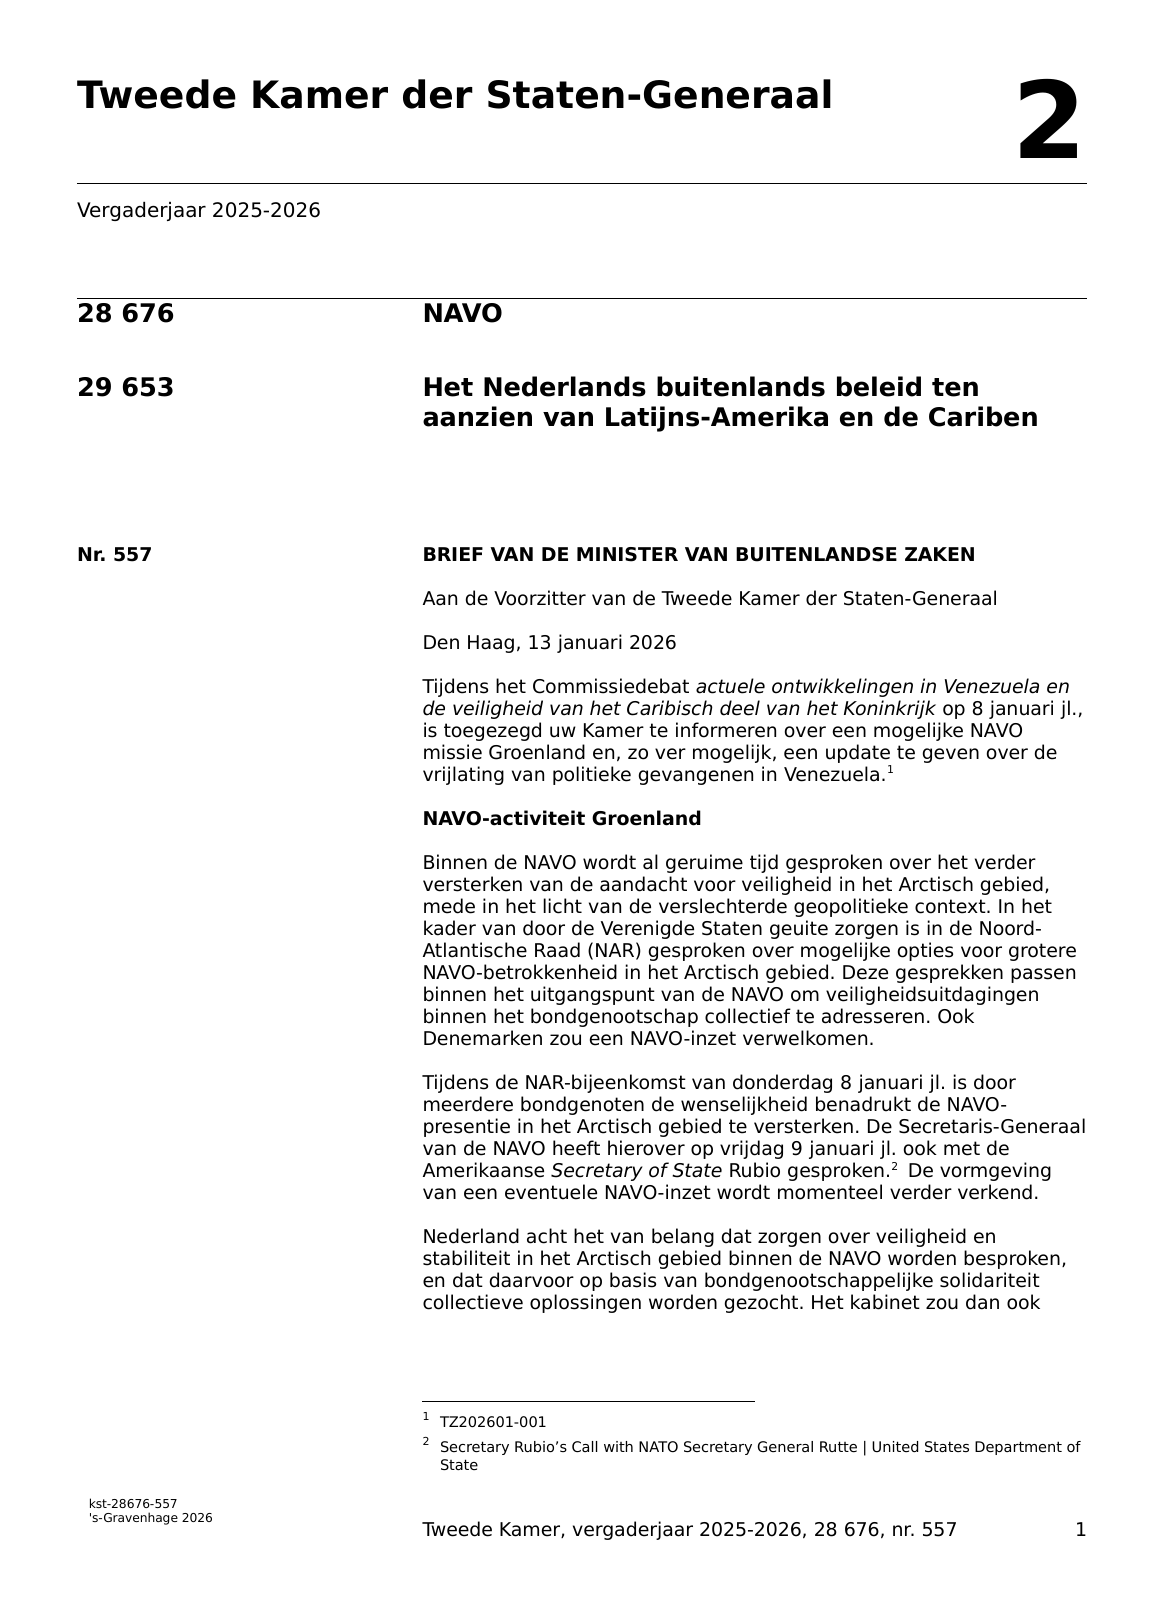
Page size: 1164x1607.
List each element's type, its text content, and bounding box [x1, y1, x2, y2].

subtitle NAVO-activiteit Groenland [422, 808, 1087, 830]
subtitle Nr. 557 BRIEF VAN DE MINISTER VAN BUITENLANDSE ZAKEN [77, 543, 1087, 565]
text Den Haag, 13 januari 2026 [422, 632, 1087, 654]
text Tijdens het Commissiedebat actuele ontwikkelingen in Venezuela en de veiligheid van het Caribisch deel van het Koninkrijk op 8 januari jl., is toegezegd uw Kamer te informeren over een mogelijke NAVO missie Groenland en, zo ver mogelijk, een update te geven over de vrijlating van politieke gevangenen in Venezuela. [422, 676, 1087, 786]
subtitle 28 676 NAVO [77, 299, 1087, 329]
text Tijdens de NAR-bijeenkomst van donderdag 8 januari jl. is door meerdere bondgenoten de wenselijkheid benadrukt de NAVO-presentie in het Arctisch gebied te versterken. De Secretaris-Generaal van de NAVO heeft hierover op vrijdag 9 januari jl. ook met de Amerikaanse Secretary of State Rubio gesproken. De vormgeving van een eventuele NAVO-inzet wordt momenteel verder verkend. [422, 1072, 1087, 1204]
table_cell Vergaderjaar 2025-2026 [77, 184, 1087, 298]
table_header Tweede Kamer der Staten-Generaal [77, 59, 886, 183]
text kst-28676-557 [88, 1497, 323, 1511]
text Binnen de NAVO wordt al geruime tijd gesproken over het verder versterken van de aandacht voor veiligheid in het Arctisch gebied, mede in het licht van de verslechterde geopolitieke context. In het kader van door de Verenigde Staten geuite zorgen is in de Noord-Atlantische Raad (NAR) gesproken over mogelijke opties voor grotere NAVO-betrokkenheid in het Arctisch gebied. Deze gesprekken passen binnen het uitgangspunt van de NAVO om veiligheidsuitdagingen binnen het bondgenootschap collectief te adresseren. Ook Denemarken zou een NAVO-inzet verwelkomen. [422, 852, 1087, 1050]
text Secretary Rubio’s Call with NATO Secretary General Rutte | United States Department of State [422, 1435, 1087, 1474]
text Aan de Voorzitter van de Tweede Kamer der Staten-Generaal [422, 588, 1087, 609]
subtitle 29 653 Het Nederlands buitenlands beleid ten aanzien van Latijns-Amerika en de Cariben [77, 373, 1087, 432]
text 's-Gravenhage 2026 [88, 1511, 323, 1525]
text TZ202601-001 [422, 1410, 1087, 1432]
table_header 2 [886, 59, 1087, 183]
text Nederland acht het van belang dat zorgen over veiligheid en stabiliteit in het Arctisch gebied binnen de NAVO worden besproken, en dat daarvoor op basis van bondgenootschappelijke solidariteit collectieve oplossingen worden gezocht. Het kabinet zou dan ook [422, 1226, 1087, 1314]
